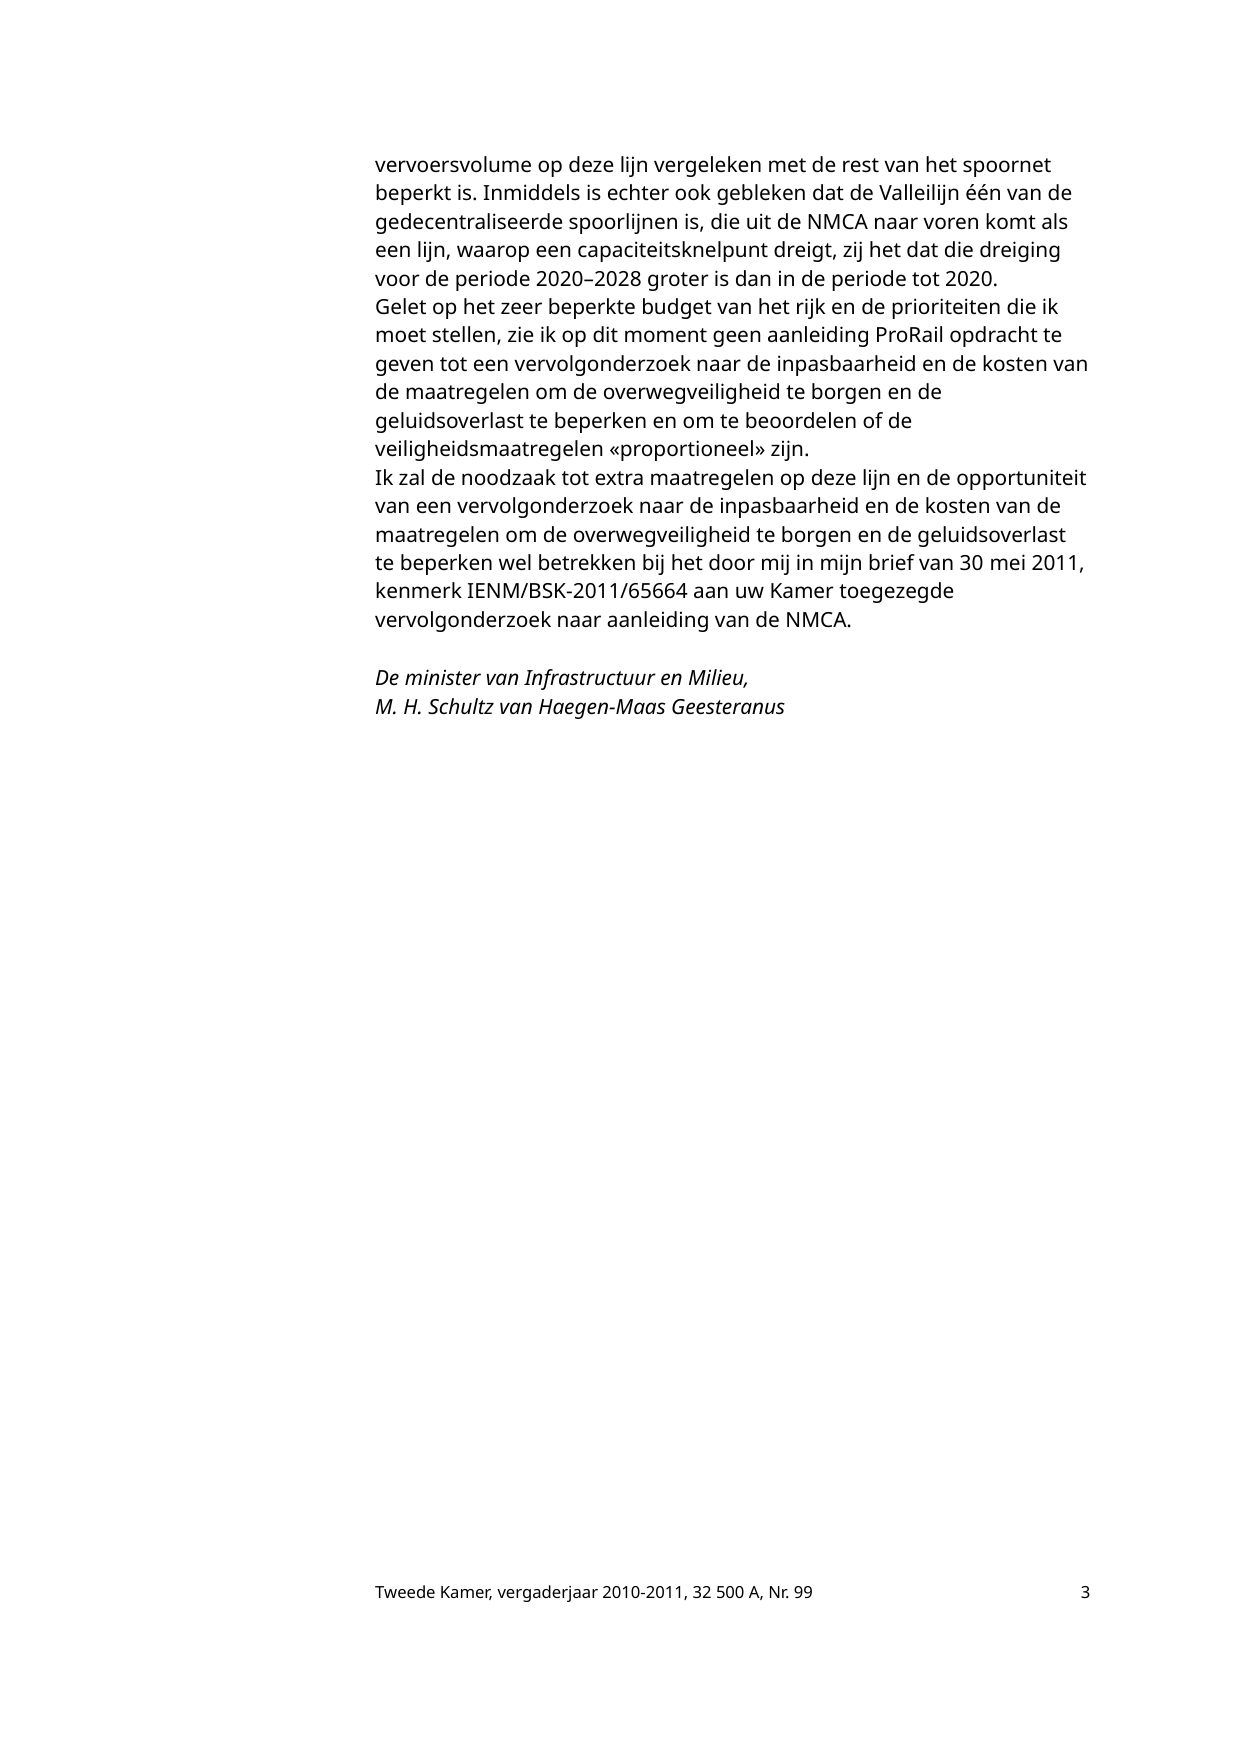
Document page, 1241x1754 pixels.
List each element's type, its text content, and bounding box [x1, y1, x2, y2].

text De minister van Infrastructuur en Milieu, [375, 663, 1090, 692]
text vervoersvolume op deze lijn vergeleken met de rest van het spoornet beperkt is. Inmiddels is echter ook gebleken dat de Valleilijn één van de gedecentraliseerde spoorlijnen is, die uit de NMCA naar voren komt als een lijn, waarop een capaciteitsknelpunt dreigt, zij het dat die dreiging voor de periode 2020–2028 groter is dan in de periode tot 2020. [375, 150, 1090, 292]
text Ik zal de noodzaak tot extra maatregelen op deze lijn en de opportuniteit van een vervolgonderzoek naar de inpasbaarheid en de kosten van de maatregelen om de overwegveiligheid te borgen en de geluidsoverlast te beperken wel betrekken bij het door mij in mijn brief van 30 mei 2011, kenmerk IENM/BSK-2011/65664 aan uw Kamer toegezegde vervolgonderzoek naar aanleiding van de NMCA. [375, 463, 1090, 633]
text M. H. Schultz van Haegen-Maas Geesteranus [375, 692, 1090, 720]
text Gelet op het zeer beperkte budget van het rijk en de prioriteiten die ik moet stellen, zie ik op dit moment geen aanleiding ProRail opdracht te geven tot een vervolgonderzoek naar de inpasbaarheid en de kosten van de maatregelen om de overwegveiligheid te borgen en de geluidsoverlast te beperken en om te beoordelen of de veiligheidsmaatregelen «proportioneel» zijn. [375, 292, 1090, 463]
